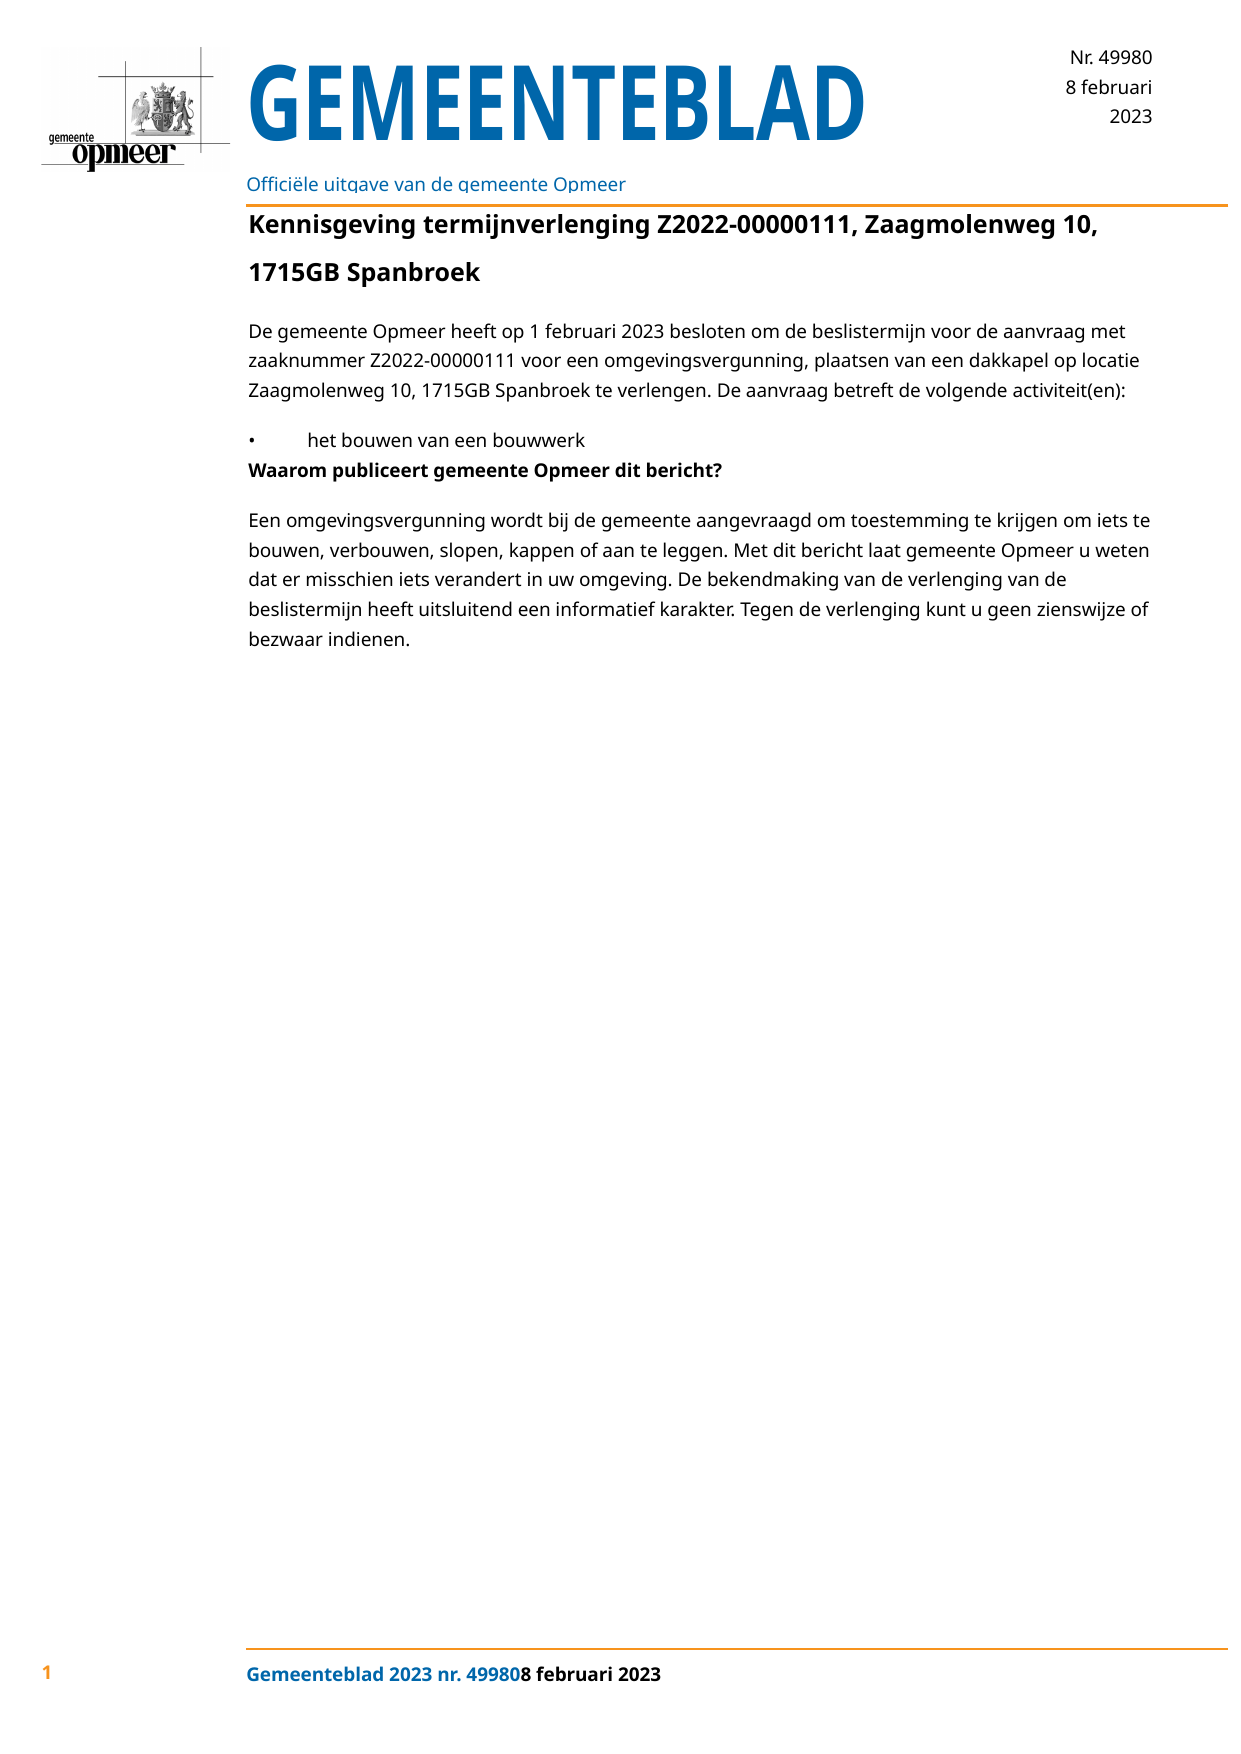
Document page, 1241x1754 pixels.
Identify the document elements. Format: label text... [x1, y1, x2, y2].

list het bouwen van een bouwwerk [248, 427, 1152, 453]
text Een omgevingsvergunning wordt bij de gemeente aangevraagd om toestemming te krijgen om iets te bouwen, verbouwen, slopen, kappen of aan te leggen. Met dit bericht laat gemeente Opmeer u weten dat er misschien iets verandert in uw omgeving. De bekendmaking van de verlenging van de beslistermijn heeft uitsluitend een informatief karakter. Tegen de verlenging kunt u geen zienswijze of bezwaar indienen. [248, 507, 1152, 652]
text Kennisgeving termijnverlenging Z2022-00000111, Zaagmolenweg 10, 1715GB Spanbroek [248, 207, 1152, 288]
text Waarom publiceert gemeente Opmeer dit bericht? [248, 457, 1152, 483]
text De gemeente Opmeer heeft op 1 februari 2023 besloten om de beslistermijn voor de aanvraag met zaaknummer Z2022-00000111 voor een omgevingsvergunning, plaatsen van een dakkapel op locatie Zaagmolenweg 10, 1715GB Spanbroek te verlengen. De aanvraag betreft de volgende activiteit(en): [248, 318, 1152, 403]
picture [41, 47, 231, 172]
